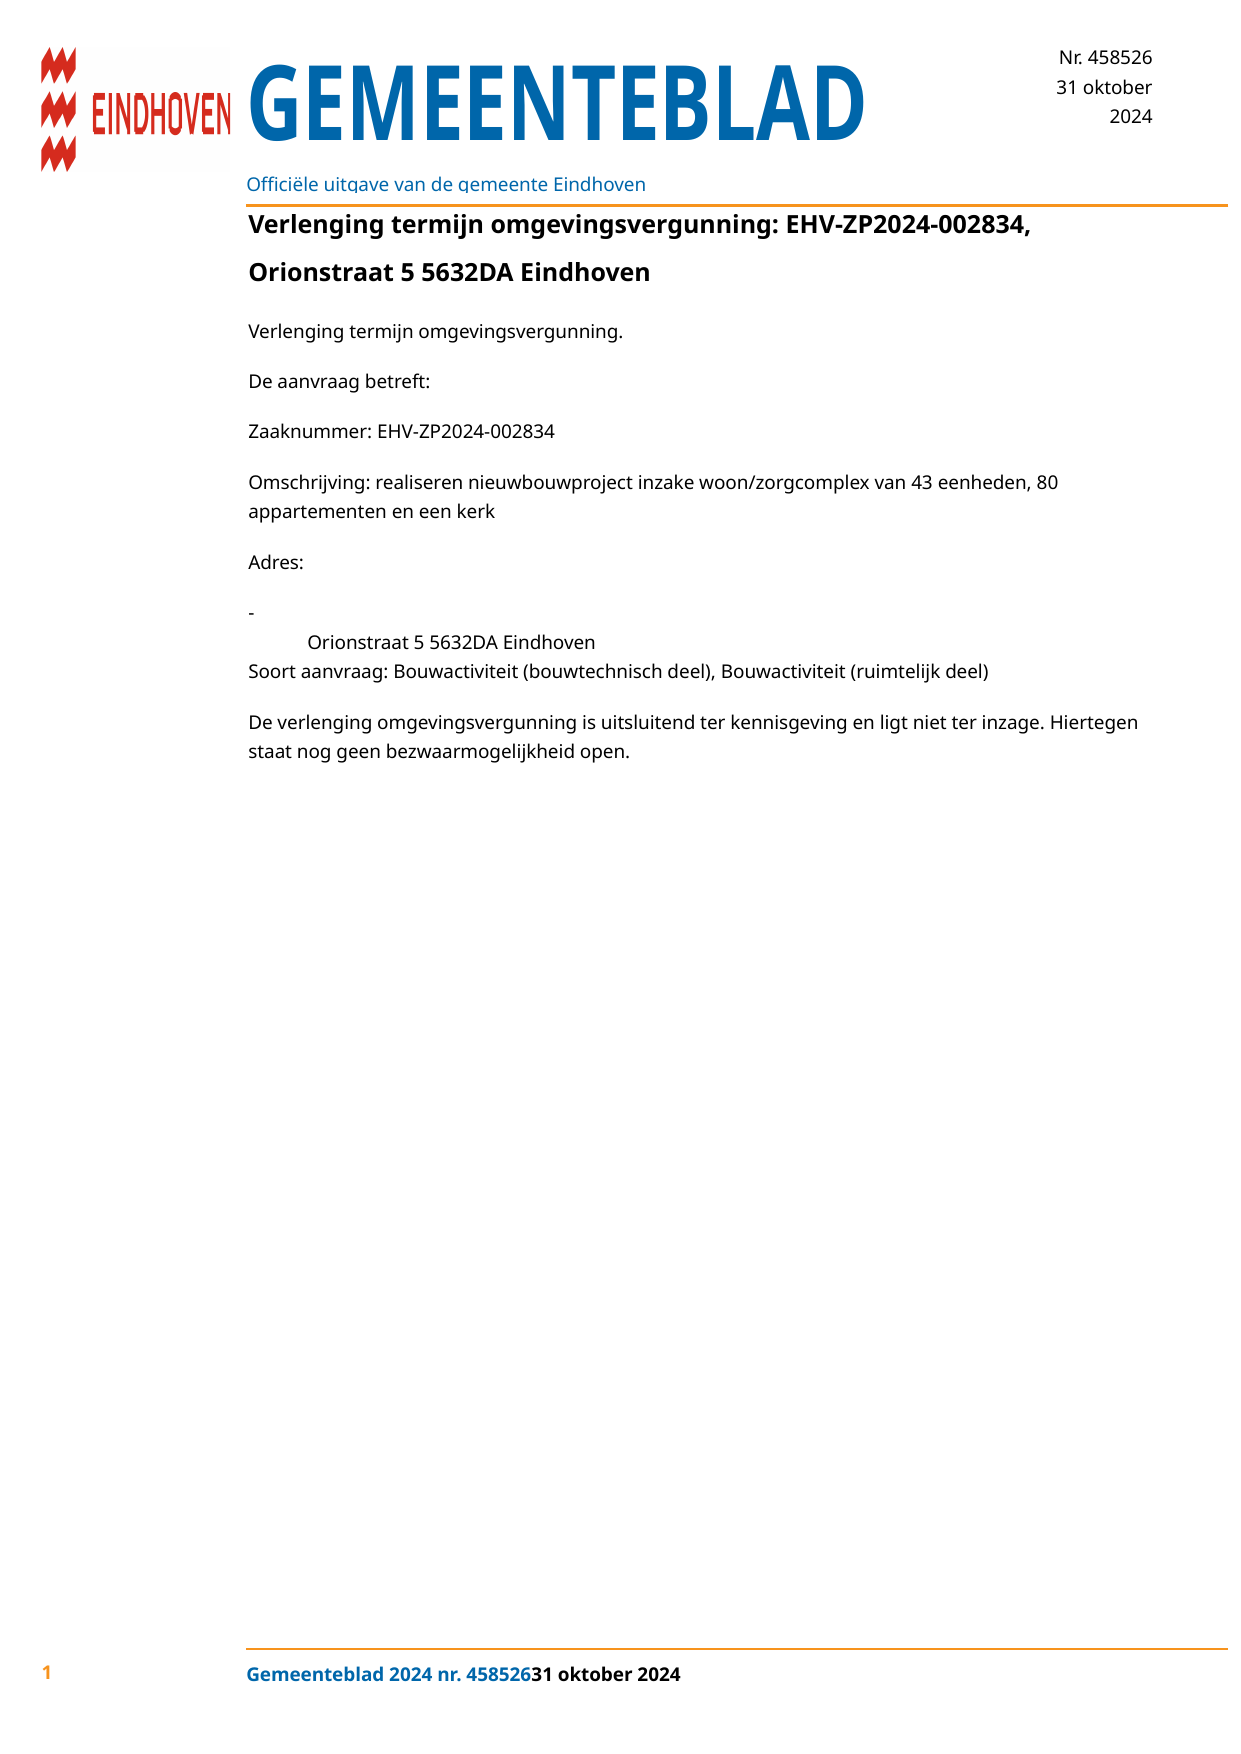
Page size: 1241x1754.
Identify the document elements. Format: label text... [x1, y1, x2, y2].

text De aanvraag betreft: [248, 368, 1152, 394]
text Soort aanvraag: Bouwactiviteit (bouwtechnisch deel), Bouwactiviteit (ruimtelijk deel) [248, 659, 1152, 684]
picture [41, 47, 231, 172]
list Orionstraat 5 5632DA Eindhoven [248, 629, 1152, 655]
text Adres: [248, 549, 1152, 575]
text Verlenging termijn omgevingsvergunning. [248, 318, 1152, 344]
text Omschrijving: realiseren nieuwbouwproject inzake woon/zorgcomplex van 43 eenheden, 80 appartementen en een kerk [248, 469, 1152, 524]
text De verlenging omgevingsvergunning is uitsluitend ter kennisgeving en ligt niet ter inzage. Hiertegen staat nog geen bezwaarmogelijkheid open. [248, 709, 1152, 764]
text Verlenging termijn omgevingsvergunning: EHV-ZP2024-002834, Orionstraat 5 5632DA Eindhoven [248, 207, 1152, 288]
text Zaaknummer: EHV-ZP2024-002834 [248, 419, 1152, 444]
